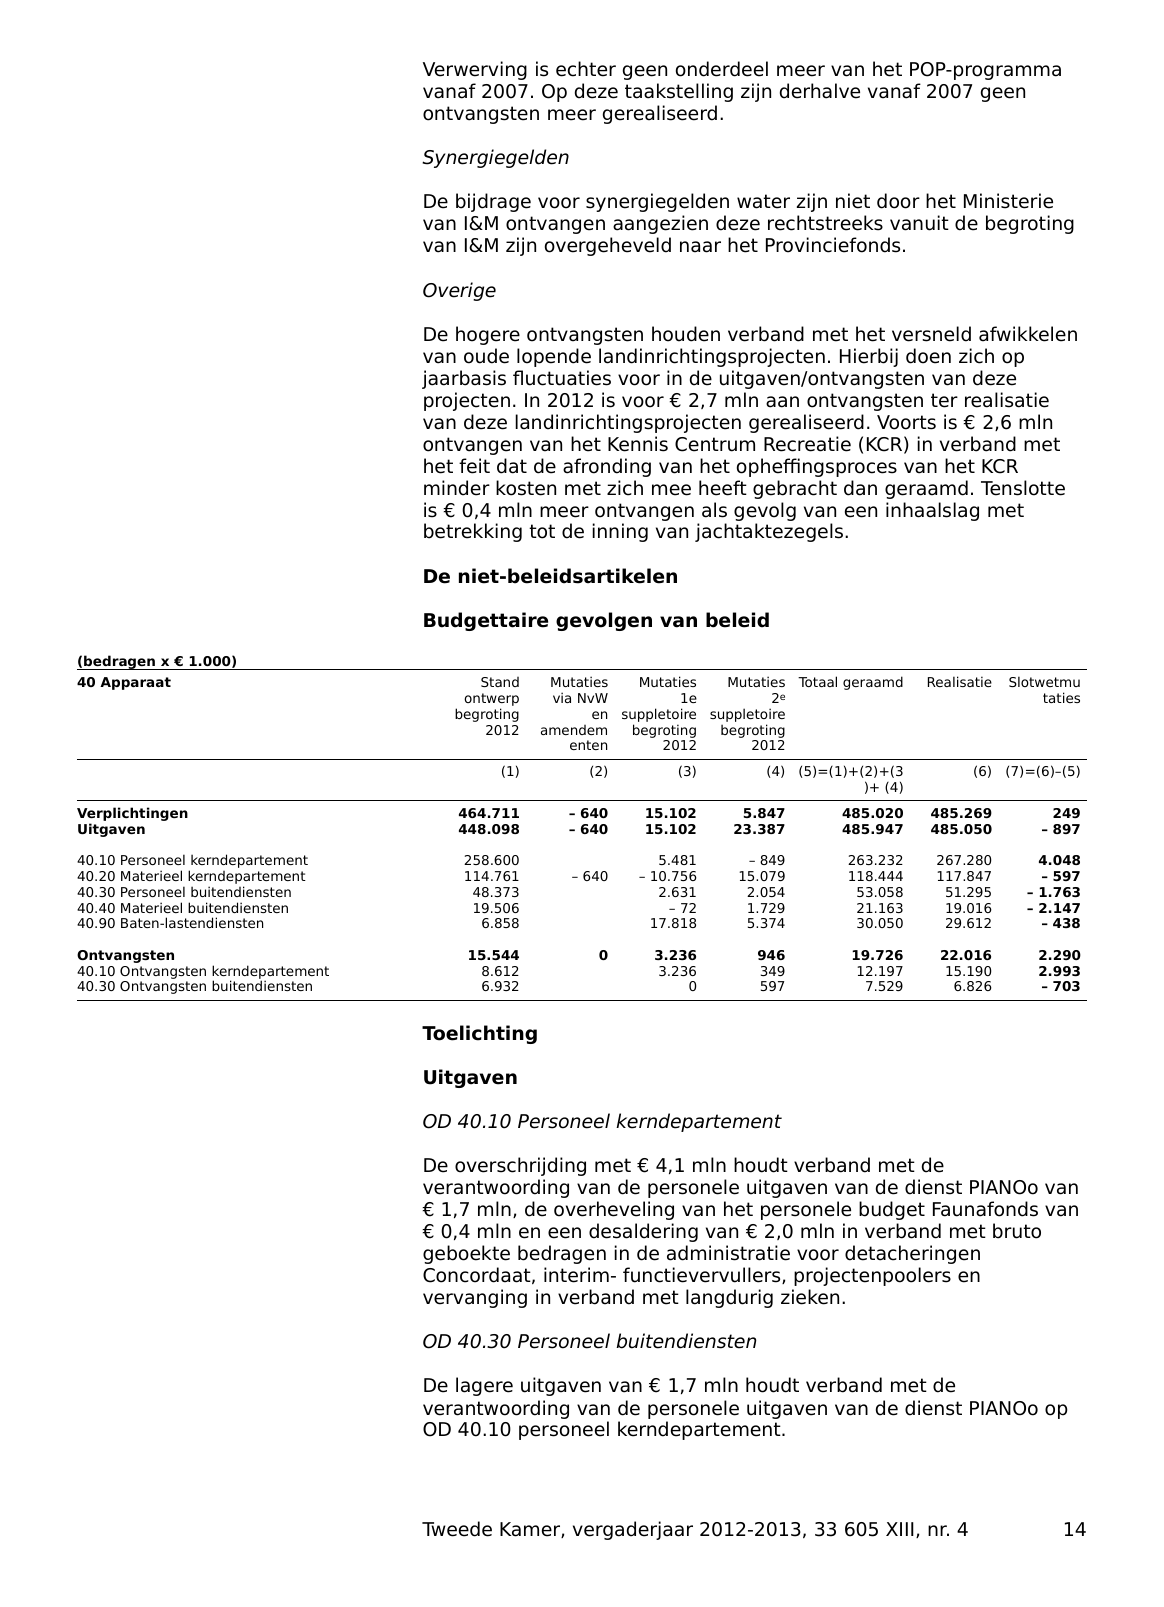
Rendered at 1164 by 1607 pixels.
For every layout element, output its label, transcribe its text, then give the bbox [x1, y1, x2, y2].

table_cell (2) [526, 760, 614, 800]
table_cell 448.098 [437, 822, 526, 837]
table_cell 485.050 [909, 822, 998, 837]
table_cell 15.102 [614, 801, 703, 822]
table_cell 23.387 [703, 822, 791, 837]
table_cell (6) [909, 760, 998, 800]
table_cell 40.30 Personeel buitendiensten [77, 885, 437, 900]
table_header (bedragen x € 1.000) [77, 654, 1087, 669]
text De hogere ontvangsten houden verband met het versneld afwikkelen van oude lopende landinrichtingsprojecten. Hierbij doen zich op jaarbasis fluctuaties voor in de uitgaven/ontvangsten van deze projecten. In 2012 is voor € 2,7 mln aan ontvangsten ter realisatie van deze landinrichtingsprojecten gerealiseerd. Voorts is € 2,6 mln ontvangen van het Kennis Centrum Recreatie (KCR) in verband met het feit dat de afronding van het opheffingsproces van het KCR minder kosten met zich mee heeft gebracht dan geraamd. Tenslotte is € 0,4 mln meer ontvangen als gevolg van een inhaalslag met betrekking tot de inning van jachtaktezegels. [422, 324, 1087, 543]
text De lagere uitgaven van € 1,7 mln houdt verband met de verantwoording van de personele uitgaven van de dienst PIANOo op OD 40.10 personeel kerndepartement. [422, 1375, 1087, 1441]
table_cell Totaal geraamd [791, 670, 909, 758]
table_cell Slotwetmutaties [998, 670, 1087, 758]
table_cell 40.20 Materieel kerndepartement [77, 869, 437, 885]
table_cell Mutaties 2e suppletoire begroting 2012 [703, 670, 791, 758]
table_cell 40.40 Materieel buitendiensten [77, 900, 437, 916]
table_cell 2.054 [703, 885, 791, 900]
table_cell 19.726 [791, 948, 909, 963]
table_cell 349 [703, 963, 791, 979]
table_cell 19.016 [909, 900, 998, 916]
table_cell 40.10 Personeel kerndepartement [77, 853, 437, 869]
table_cell [791, 932, 909, 948]
subtitle Budgettaire gevolgen van beleid [422, 610, 1087, 632]
table_cell (3) [614, 760, 703, 800]
table_cell 19.506 [437, 900, 526, 916]
subtitle Synergiegelden [422, 147, 1087, 169]
table_cell 12.197 [791, 963, 909, 979]
table_cell [614, 932, 703, 948]
table_cell – 640 [526, 869, 614, 885]
table_cell [526, 900, 614, 916]
table_cell – 703 [998, 979, 1087, 999]
table_cell Uitgaven [77, 822, 437, 837]
table_cell – 10.756 [614, 869, 703, 885]
table_cell [526, 853, 614, 869]
table_cell 2.290 [998, 948, 1087, 963]
table_cell 3.236 [614, 963, 703, 979]
table_cell – 2.147 [998, 900, 1087, 916]
table_cell 4.048 [998, 853, 1087, 869]
table_cell 15.544 [437, 948, 526, 963]
table_cell 267.280 [909, 853, 998, 869]
subtitle Toelichting [422, 1023, 1087, 1045]
table_cell [703, 838, 791, 853]
table_cell 15.079 [703, 869, 791, 885]
text De bijdrage voor synergiegelden water zijn niet door het Ministerie van I&M ontvangen aangezien deze rechtstreeks vanuit de begroting van I&M zijn overgeheveld naar het Provinciefonds. [422, 191, 1087, 257]
table_cell Ontvangsten [77, 948, 437, 963]
table_cell 6.858 [437, 916, 526, 932]
table_cell – 597 [998, 869, 1087, 885]
table_cell (1) [437, 760, 526, 800]
table_cell [526, 885, 614, 900]
table_cell 5.481 [614, 853, 703, 869]
table_cell 8.612 [437, 963, 526, 979]
table_cell Verplichtingen [77, 801, 437, 822]
table_cell (7)=(6)–(5) [998, 760, 1087, 800]
table_cell 40 Apparaat [77, 670, 437, 758]
table_cell Mutaties via NvW en amendementen [526, 670, 614, 758]
subtitle Overige [422, 279, 1087, 301]
table_cell 48.373 [437, 885, 526, 900]
table_cell 29.612 [909, 916, 998, 932]
table_cell 15.102 [614, 822, 703, 837]
table_cell 53.058 [791, 885, 909, 900]
table_cell 3.236 [614, 948, 703, 963]
subtitle Uitgaven [422, 1067, 1087, 1089]
table_cell 114.761 [437, 869, 526, 885]
table_cell 6.932 [437, 979, 526, 999]
table_cell 485.020 [791, 801, 909, 822]
table_cell 40.90 Baten-lastendiensten [77, 916, 437, 932]
table_cell – 897 [998, 822, 1087, 837]
table_cell [526, 932, 614, 948]
table_cell 263.232 [791, 853, 909, 869]
table_cell Stand ontwerp begroting 2012 [437, 670, 526, 758]
subtitle OD 40.10 Personeel kerndepartement [422, 1111, 1087, 1133]
table_cell 51.295 [909, 885, 998, 900]
table_cell – 72 [614, 900, 703, 916]
table_cell 17.818 [614, 916, 703, 932]
table_cell 117.847 [909, 869, 998, 885]
table_cell 464.711 [437, 801, 526, 822]
table_cell 2.993 [998, 963, 1087, 979]
table_cell [526, 916, 614, 932]
table_cell 40.30 Ontvangsten buitendiensten [77, 979, 437, 999]
table_cell [998, 838, 1087, 853]
table_cell – 1.763 [998, 885, 1087, 900]
table_cell 22.016 [909, 948, 998, 963]
table_cell [909, 838, 998, 853]
table_cell 21.163 [791, 900, 909, 916]
table_cell 7.529 [791, 979, 909, 999]
table_cell 485.947 [791, 822, 909, 837]
table_cell Mutaties 1e suppletoire begroting 2012 [614, 670, 703, 758]
table_cell – 438 [998, 916, 1087, 932]
table_cell [437, 932, 526, 948]
table_cell – 640 [526, 822, 614, 837]
table_cell 0 [614, 979, 703, 999]
table_cell 5.847 [703, 801, 791, 822]
table_cell 258.600 [437, 853, 526, 869]
table_cell 15.190 [909, 963, 998, 979]
subtitle De niet-beleidsartikelen [422, 566, 1087, 588]
table_cell 40.10 Ontvangsten kerndepartement [77, 963, 437, 979]
table_cell – 640 [526, 801, 614, 822]
table_cell 118.444 [791, 869, 909, 885]
table_cell 5.374 [703, 916, 791, 932]
table_cell 30.050 [791, 916, 909, 932]
table_cell [526, 838, 614, 853]
table_cell [791, 838, 909, 853]
table_cell 1.729 [703, 900, 791, 916]
table_cell [614, 838, 703, 853]
table_cell 249 [998, 801, 1087, 822]
table_cell Realisatie [909, 670, 998, 758]
table_cell – 849 [703, 853, 791, 869]
table_cell 946 [703, 948, 791, 963]
table_cell [998, 932, 1087, 948]
table_cell [77, 760, 437, 800]
subtitle OD 40.30 Personeel buitendiensten [422, 1331, 1087, 1353]
table_cell (4) [703, 760, 791, 800]
table_cell [526, 963, 614, 979]
table_cell [437, 838, 526, 853]
table_cell 597 [703, 979, 791, 999]
table_cell 6.826 [909, 979, 998, 999]
table_cell [526, 979, 614, 999]
table_cell [77, 932, 437, 948]
text Verwerving is echter geen onderdeel meer van het POP-programma vanaf 2007. Op deze taakstelling zijn derhalve vanaf 2007 geen ontvangsten meer gerealiseerd. [422, 59, 1087, 125]
table_cell [77, 838, 437, 853]
text De overschrijding met € 4,1 mln houdt verband met de verantwoording van de personele uitgaven van de dienst PIANOo van € 1,7 mln, de overheveling van het personele budget Faunafonds van € 0,4 mln en een desaldering van € 2,0 mln in verband met bruto geboekte bedragen in de administratie voor detacheringen Concordaat, interim- functievervullers, projectenpoolers en vervanging in verband met langdurig zieken. [422, 1155, 1087, 1309]
table_cell (5)=(1)+(2)+(3)+ (4) [791, 760, 909, 800]
table_cell [909, 932, 998, 948]
table_cell 0 [526, 948, 614, 963]
table_cell 485.269 [909, 801, 998, 822]
table_cell 2.631 [614, 885, 703, 900]
table_cell [703, 932, 791, 948]
